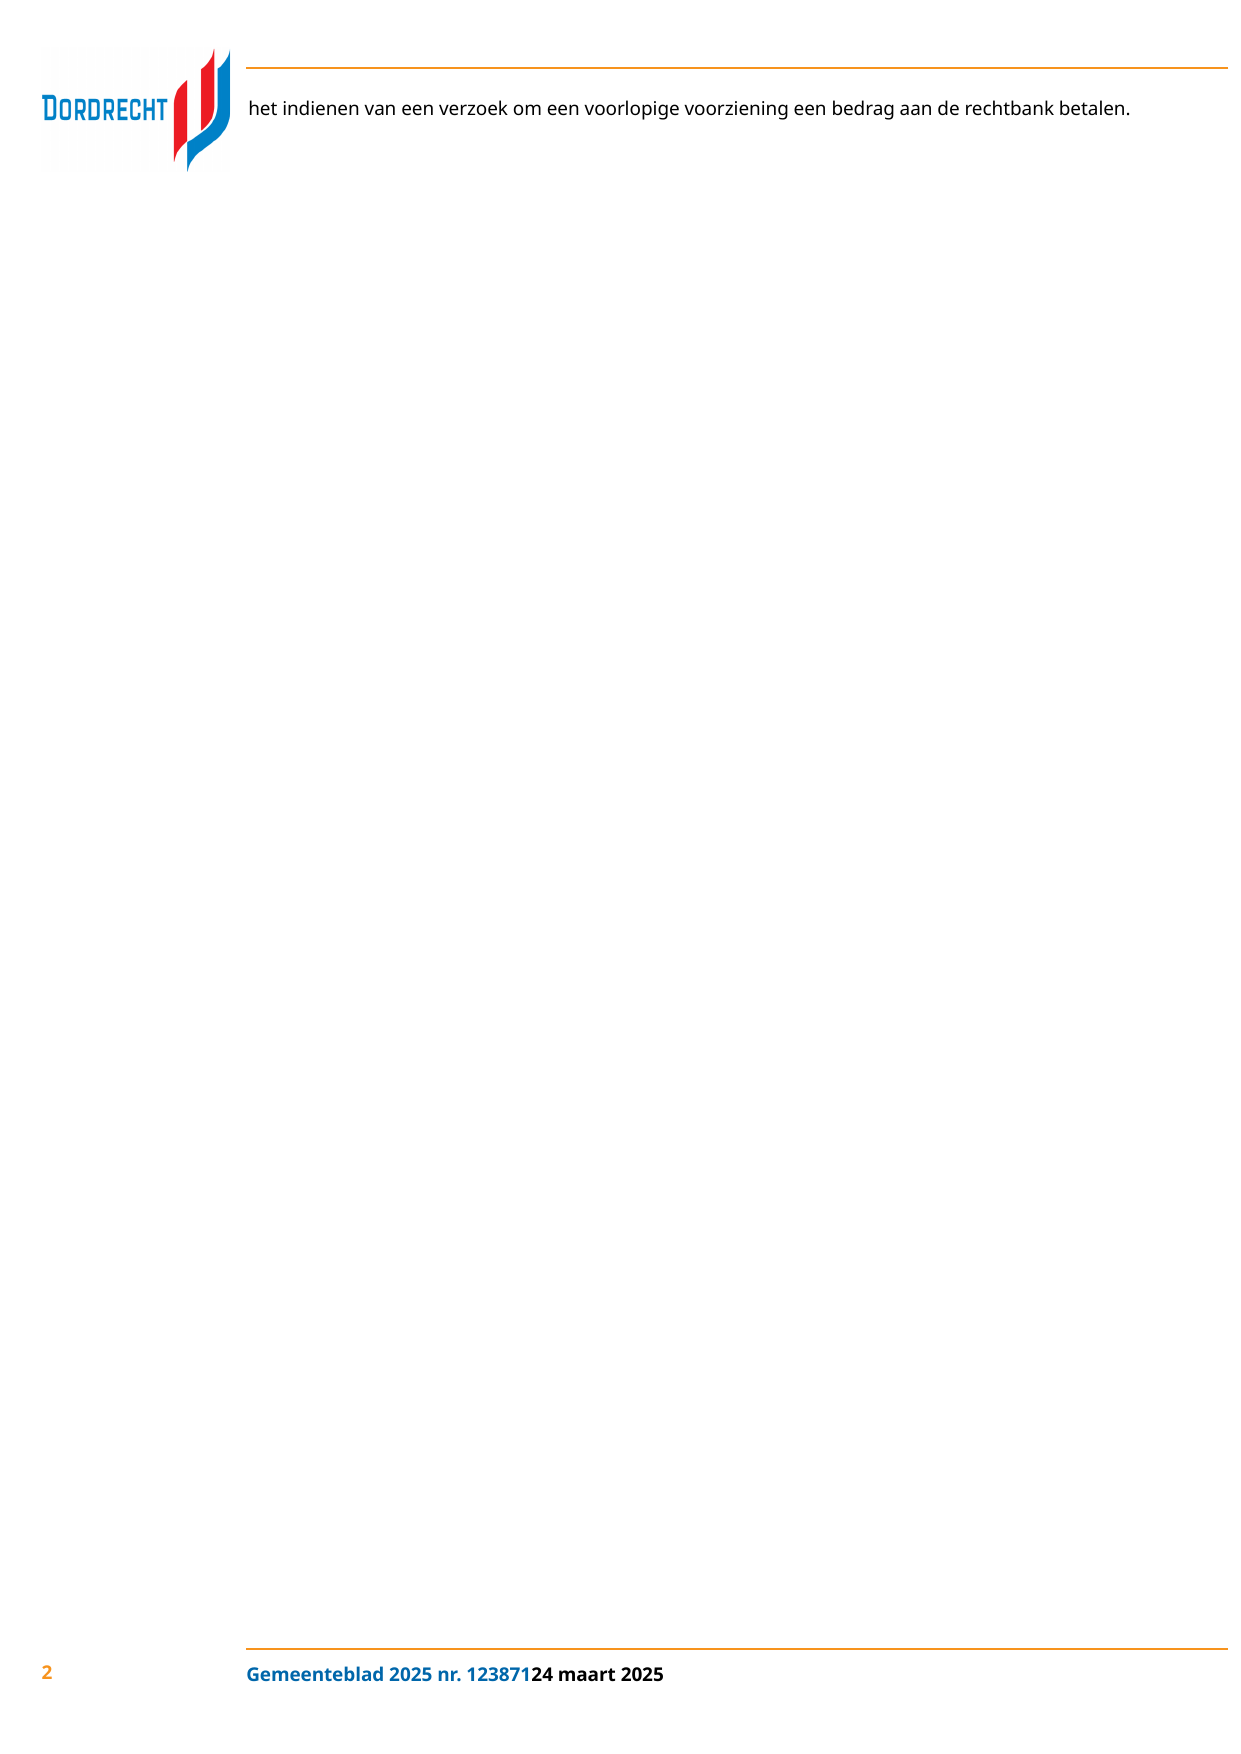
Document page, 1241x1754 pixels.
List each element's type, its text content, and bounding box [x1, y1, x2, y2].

picture [41, 47, 231, 172]
text het indienen van een verzoek om een voorlopige voorziening een bedrag aan de rechtbank betalen. [248, 95, 1152, 121]
